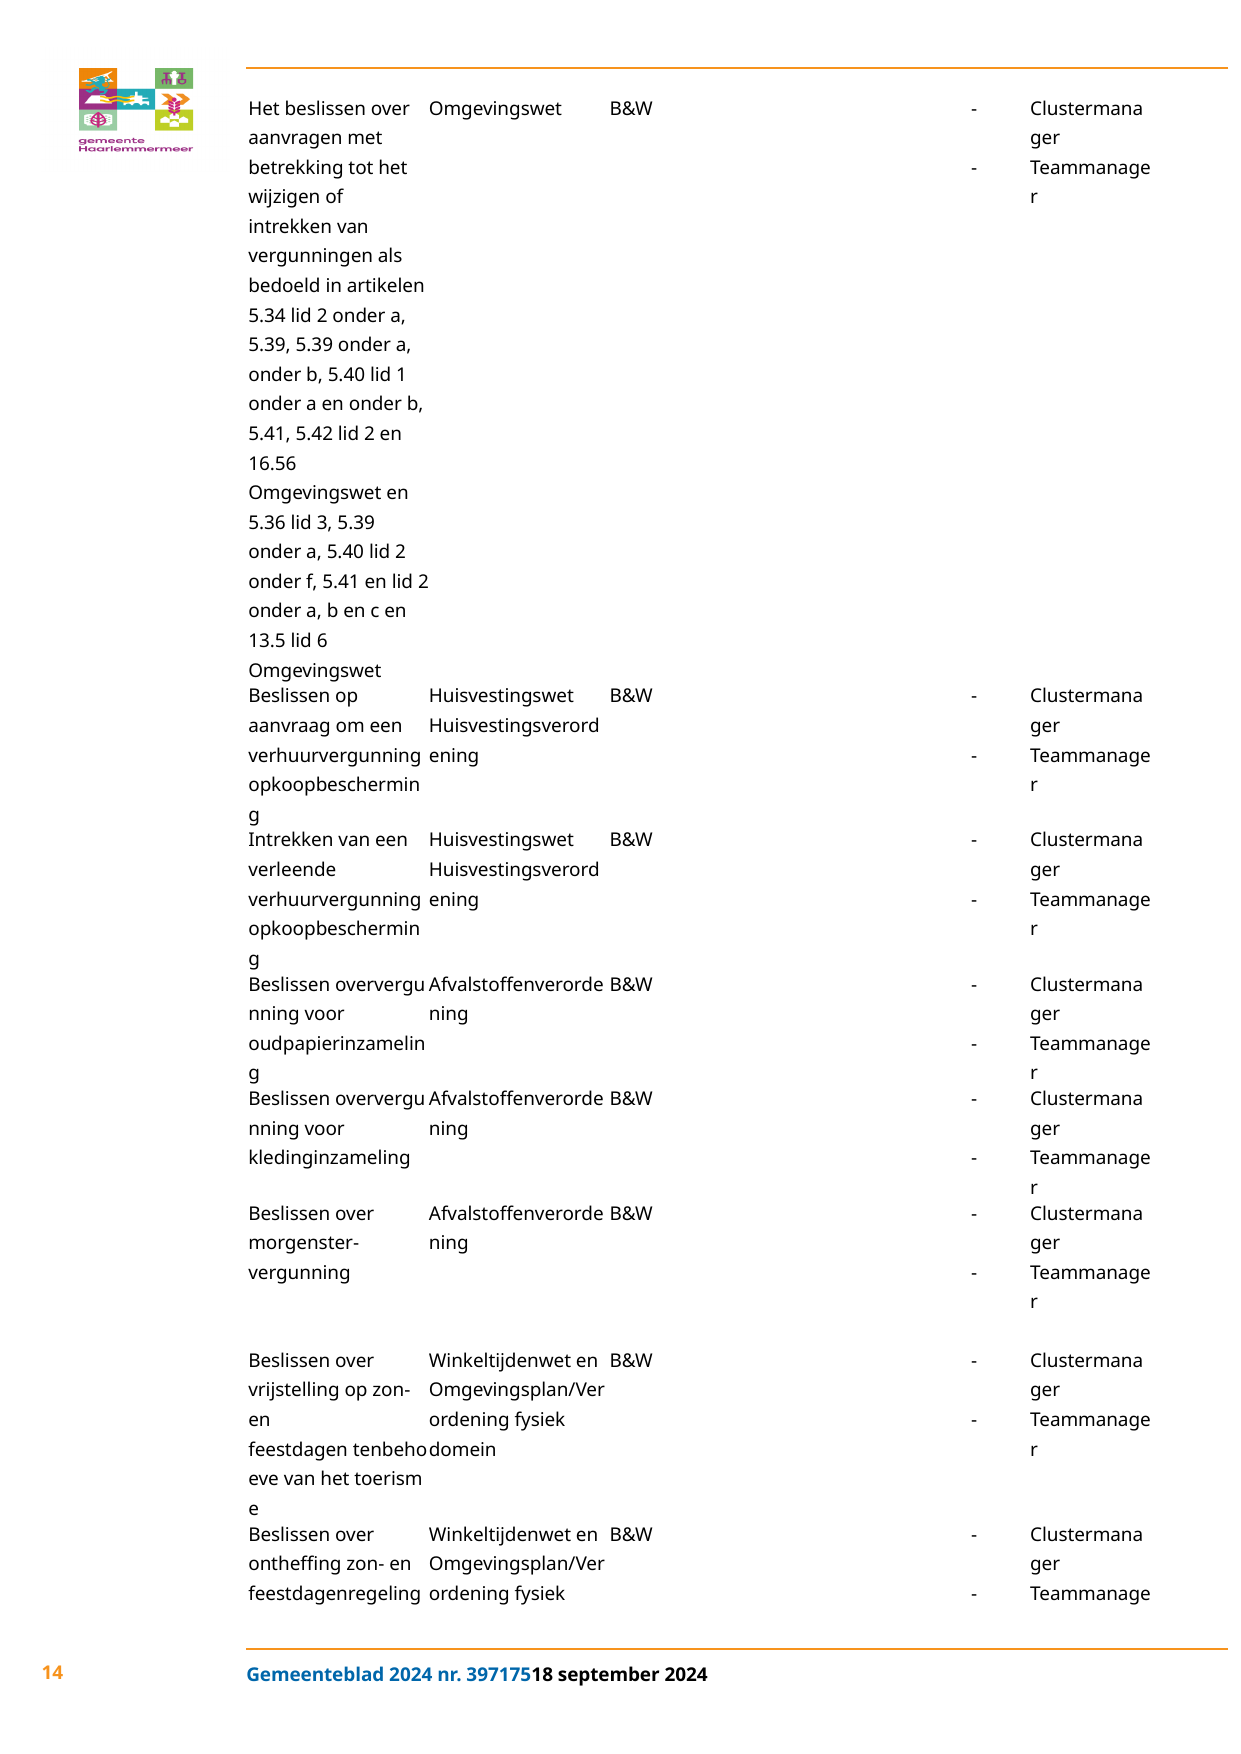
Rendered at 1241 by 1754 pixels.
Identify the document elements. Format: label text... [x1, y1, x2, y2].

table_cell Clustermanager Teammanager [971, 971, 1152, 1085]
table_cell B&W [609, 1521, 790, 1606]
table_cell [790, 971, 971, 1085]
table_cell Beslissen over ontheffing zon- en feestdagenregeling [248, 1521, 429, 1606]
table_cell [790, 95, 971, 683]
table_header B&W [609, 1347, 790, 1521]
table_cell B&W [609, 683, 790, 827]
table_cell Clustermanager Teammanager [971, 827, 1152, 971]
table_cell [790, 827, 971, 971]
table_header Beslissen over vrijstelling op zon- en feestdagen tenbehoeve van het toerisme [248, 1347, 429, 1521]
table_header Clustermanager Teammanager [971, 1347, 1152, 1521]
table_cell Beslissen oververgunning voor kledinginzameling [248, 1085, 429, 1200]
table_cell Beslissen oververgunning voor oudpapierinzameling [248, 971, 429, 1085]
table_header Winkeltijdenwet en Omgevingsplan/Verordening fysiek domein [429, 1347, 609, 1521]
table_cell Clustermanager Teammanager [971, 1085, 1152, 1200]
picture [41, 47, 231, 172]
table_cell [790, 1085, 971, 1200]
table_cell B&W [609, 971, 790, 1085]
table_cell Clustermanager Teammanager [971, 95, 1152, 683]
table_cell Afvalstoffenverordening [429, 971, 609, 1085]
table_cell Afvalstoffenverordening [429, 1200, 609, 1314]
table_cell Beslissen over morgenster-vergunning [248, 1200, 429, 1314]
table_cell Clustermanager Teammanager [971, 1200, 1152, 1314]
table_cell Winkeltijdenwet en Omgevingsplan/Verordening fysiek [429, 1521, 609, 1606]
table_cell B&W [609, 827, 790, 971]
table_cell Intrekken van een verleende verhuurvergunning opkoopbescherming [248, 827, 429, 971]
table_cell Afvalstoffenverordening [429, 1085, 609, 1200]
table_cell Clustermanager Teammanage [971, 1521, 1152, 1606]
table_cell [790, 1200, 971, 1314]
table_cell Huisvestingswet Huisvestingsverordening [429, 683, 609, 827]
table_cell Omgevingswet [429, 95, 609, 683]
table_cell [790, 1521, 971, 1606]
table_cell Huisvestingswet Huisvestingsverordening [429, 827, 609, 971]
table_cell Het beslissen over aanvragen met betrekking tot het wijzigen of intrekken van vergunningen als bedoeld in artikelen 5.34 lid 2 onder a, 5.39, 5.39 onder a, onder b, 5.40 lid 1 onder a en onder b, 5.41, 5.42 lid 2 en 16.56 Omgevingswet en 5.36 lid 3, 5.39 onder a, 5.40 lid 2 onder f, 5.41 en lid 2 onder a, b en c en 13.5 lid 6 Omgevingswet [248, 95, 429, 683]
table_cell Clustermanager Teammanager [971, 683, 1152, 827]
table_cell B&W [609, 1200, 790, 1314]
table_header [790, 1347, 971, 1521]
table_cell Beslissen op aanvraag om een verhuurvergunning opkoopbescherming [248, 683, 429, 827]
table_cell B&W [609, 1085, 790, 1200]
table_cell [790, 683, 971, 827]
table_cell B&W [609, 95, 790, 683]
